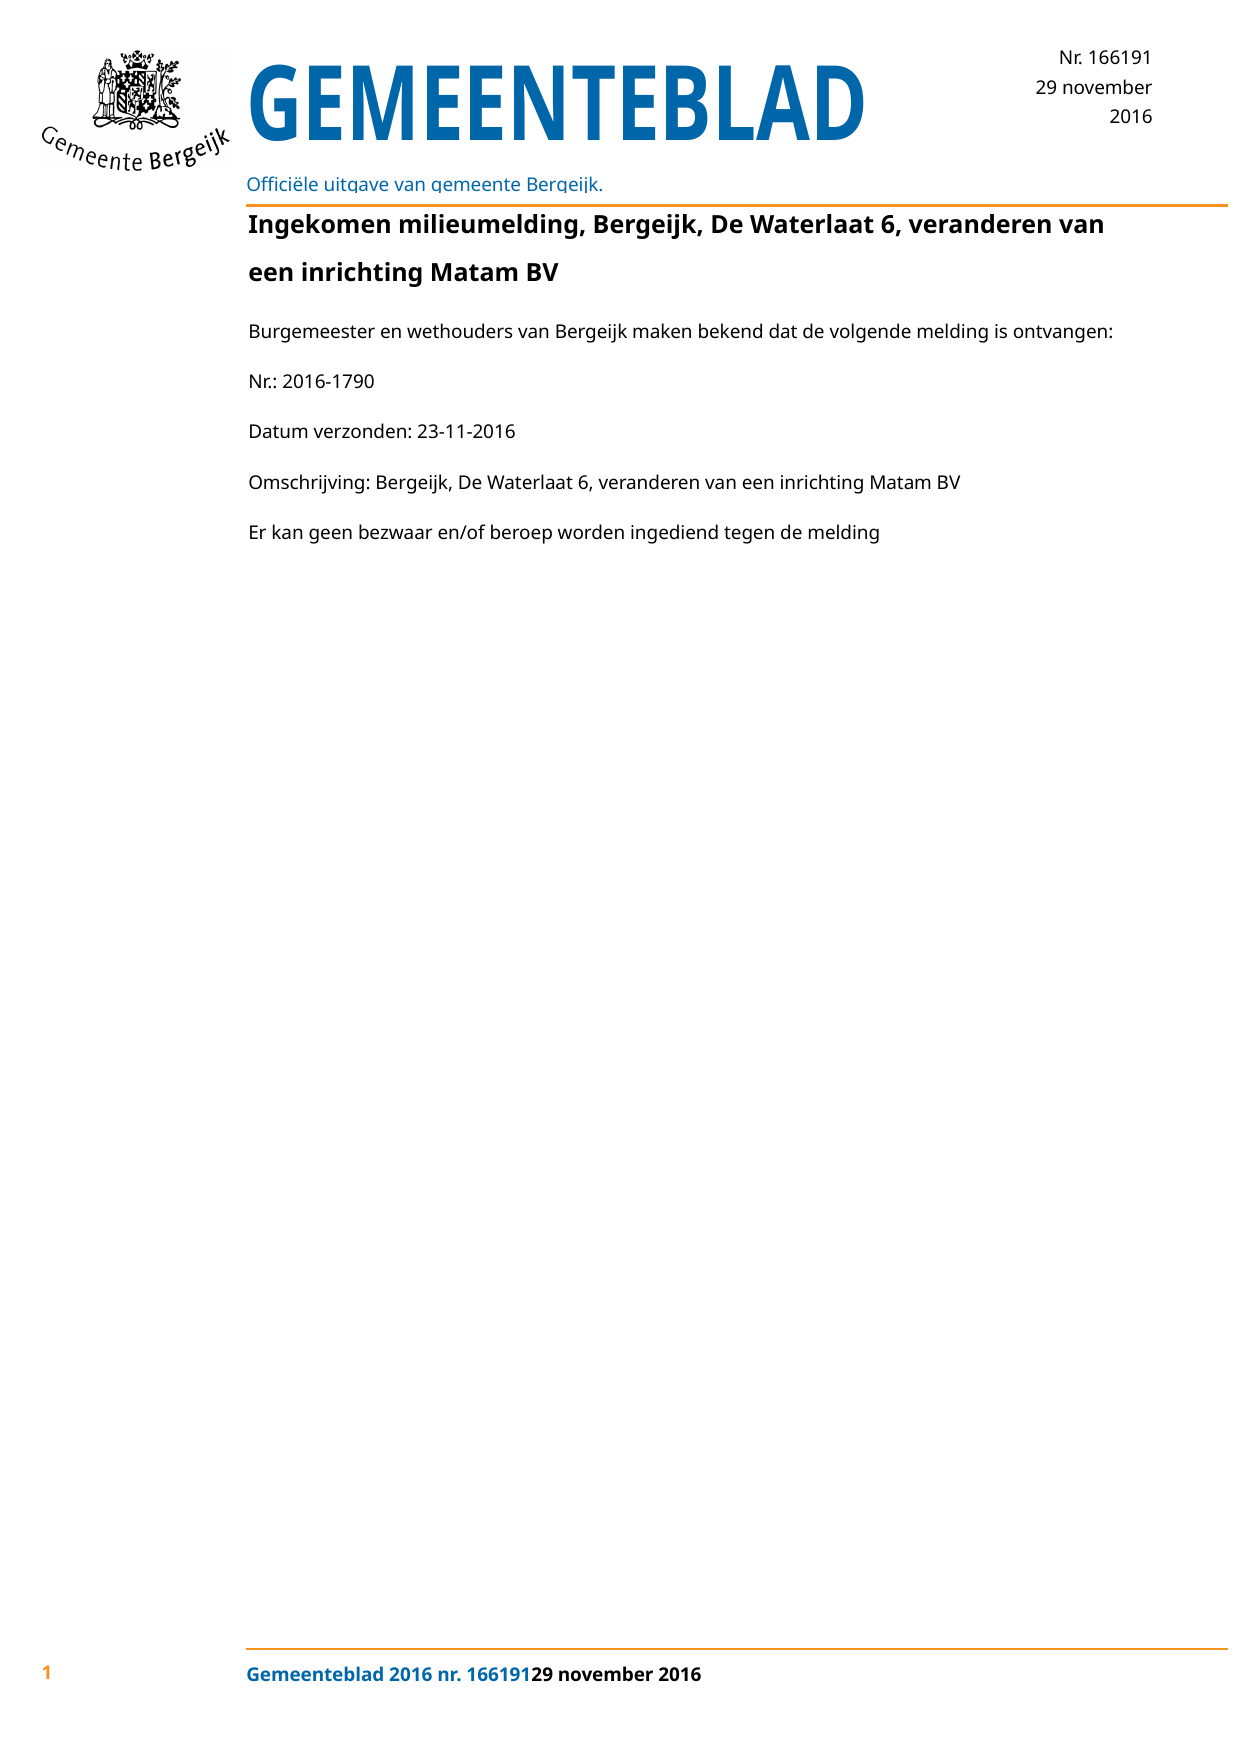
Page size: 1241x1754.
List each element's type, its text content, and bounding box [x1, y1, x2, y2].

text Er kan geen bezwaar en/of beroep worden ingediend tegen de melding [248, 519, 1152, 545]
picture [41, 47, 231, 172]
text Nr.: 2016-1790 [248, 368, 1152, 394]
text Datum verzonden: 23-11-2016 [248, 419, 1152, 444]
text Ingekomen milieumelding, Bergeijk, De Waterlaat 6, veranderen van een inrichting Matam BV [248, 207, 1152, 288]
text Omschrijving: Bergeijk, De Waterlaat 6, veranderen van een inrichting Matam BV [248, 469, 1152, 495]
text Burgemeester en wethouders van Bergeijk maken bekend dat de volgende melding is ontvangen: [248, 318, 1152, 344]
